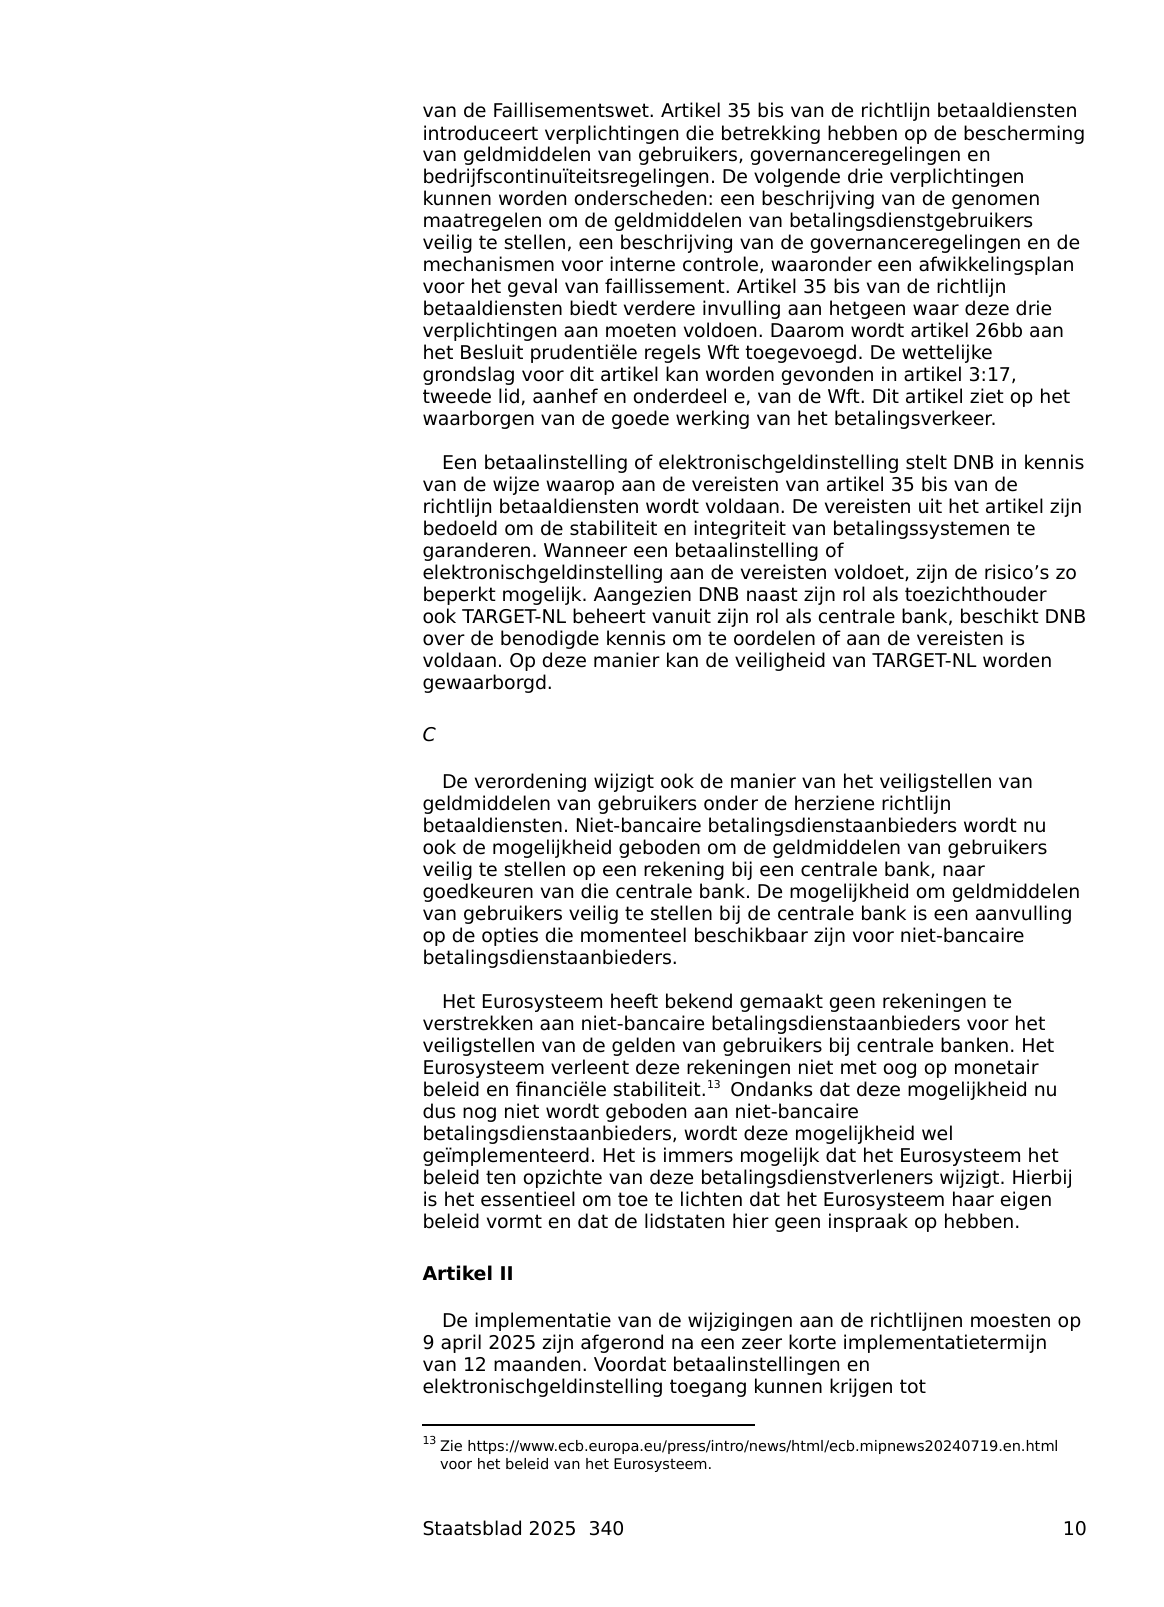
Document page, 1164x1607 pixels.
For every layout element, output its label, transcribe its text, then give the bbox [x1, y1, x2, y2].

subtitle C [422, 724, 1087, 746]
text De implementatie van de wijzigingen aan de richtlijnen moesten op 9 april 2025 zijn afgerond na een zeer korte implementatietermijn van 12 maanden. Voordat betaalinstellingen en elektronischgeldinstelling toegang kunnen krijgen tot [422, 1310, 1087, 1398]
text Het Eurosysteem heeft bekend gemaakt geen rekeningen te verstrekken aan niet-bancaire betalingsdienstaanbieders voor het veiligstellen van de gelden van gebruikers bij centrale banken. Het Eurosysteem verleent deze rekeningen niet met oog op monetair beleid en financiële stabiliteit. Ondanks dat deze mogelijkheid nu dus nog niet wordt geboden aan niet-bancaire betalingsdienstaanbieders, wordt deze mogelijkheid wel geïmplementeerd. Het is immers mogelijk dat het Eurosysteem het beleid ten opzichte van deze betalingsdienstverleners wijzigt. Hierbij is het essentieel om toe te lichten dat het Eurosysteem haar eigen beleid vormt en dat de lidstaten hier geen inspraak op hebben. [422, 991, 1087, 1233]
text De verordening wijzigt ook de manier van het veiligstellen van geldmiddelen van gebruikers onder de herziene richtlijn betaaldiensten. Niet-bancaire betalingsdienstaanbieders wordt nu ook de mogelijkheid geboden om de geldmiddelen van gebruikers veilig te stellen op een rekening bij een centrale bank, naar goedkeuren van die centrale bank. De mogelijkheid om geldmiddelen van gebruikers veilig te stellen bij de centrale bank is een aanvulling op de opties die momenteel beschikbaar zijn voor niet-bancaire betalingsdienstaanbieders. [422, 771, 1087, 969]
text Een betaalinstelling of elektronischgeldinstelling stelt DNB in kennis van de wijze waarop aan de vereisten van artikel 35 bis van de richtlijn betaaldiensten wordt voldaan. De vereisten uit het artikel zijn bedoeld om de stabiliteit en integriteit van betalingssystemen te garanderen. Wanneer een betaalinstelling of elektronischgeldinstelling aan de vereisten voldoet, zijn de risico’s zo beperkt mogelijk. Aangezien DNB naast zijn rol als toezichthouder ook TARGET-NL beheert vanuit zijn rol als centrale bank, beschikt DNB over de benodigde kennis om te oordelen of aan de vereisten is voldaan. Op deze manier kan de veiligheid van TARGET-NL worden gewaarborgd. [422, 452, 1087, 694]
text van de Faillisementswet. Artikel 35 bis van de richtlijn betaaldiensten introduceert verplichtingen die betrekking hebben op de bescherming van geldmiddelen van gebruikers, governanceregelingen en bedrijfscontinuïteitsregelingen. De volgende drie verplichtingen kunnen worden onderscheden: een beschrijving van de genomen maatregelen om de geldmiddelen van betalingsdienstgebruikers veilig te stellen, een beschrijving van de governanceregelingen en de mechanismen voor interne controle, waaronder een afwikkelingsplan voor het geval van faillissement. Artikel 35 bis van de richtlijn betaaldiensten biedt verdere invulling aan hetgeen waar deze drie verplichtingen aan moeten voldoen. Daarom wordt artikel 26bb aan het Besluit prudentiële regels Wft toegevoegd. De wettelijke grondslag voor dit artikel kan worden gevonden in artikel 3:17, tweede lid, aanhef en onderdeel e, van de Wft. Dit artikel ziet op het waarborgen van de goede werking van het betalingsverkeer. [422, 100, 1087, 430]
subtitle Artikel II [422, 1263, 1087, 1285]
text Zie https://www.ecb.europa.eu/press/intro/news/html/ecb.mipnews20240719.en.html voor het beleid van het Eurosysteem. [422, 1434, 1087, 1473]
